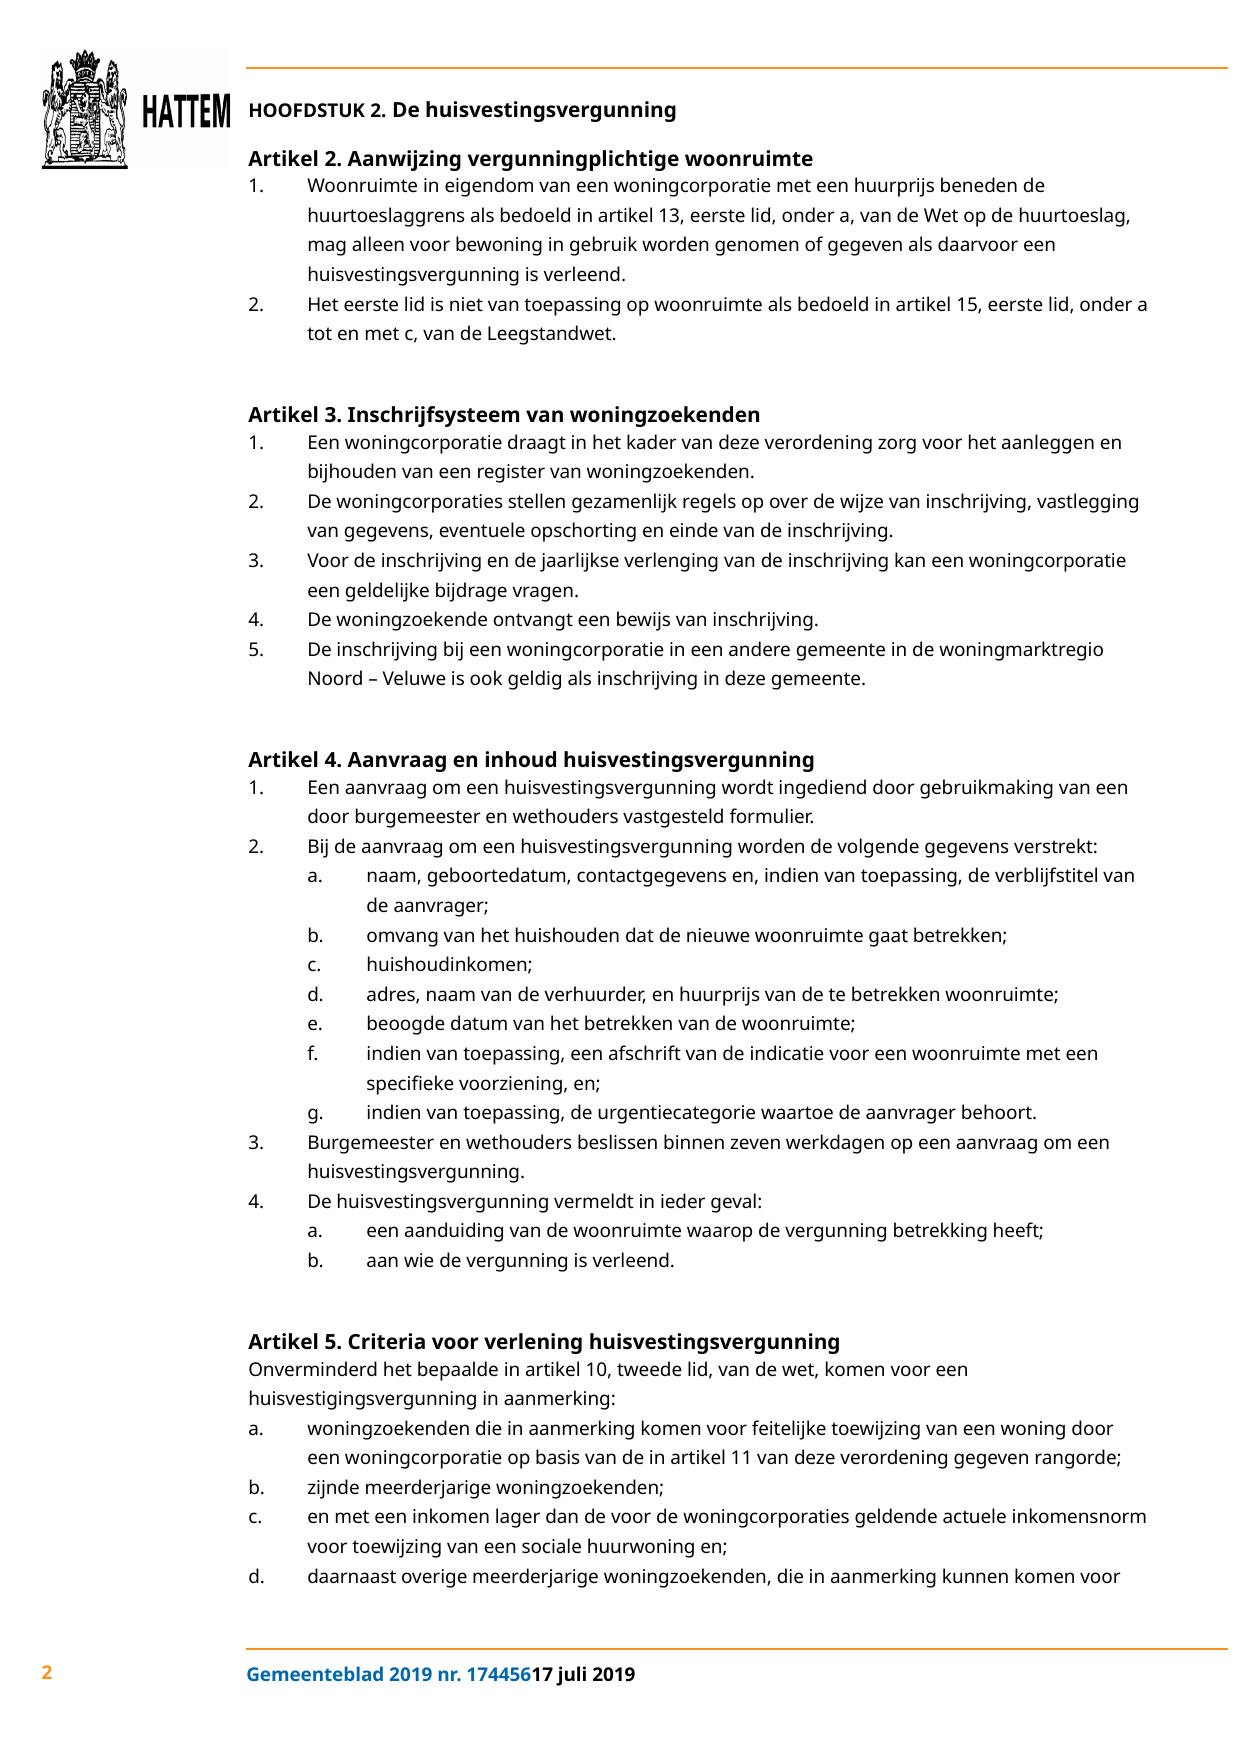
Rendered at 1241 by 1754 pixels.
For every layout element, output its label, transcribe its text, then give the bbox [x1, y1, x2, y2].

list en met een inkomen lager dan de voor de woningcorporaties geldende actuele inkomensnorm voor toewijzing van een sociale huurwoning en; [248, 1504, 1152, 1559]
list aan wie de vergunning is verleend. [307, 1247, 1152, 1273]
text Artikel 4. Aanvraag en inhoud huisvestingsvergunning [248, 746, 1152, 774]
list Burgemeester en wethouders beslissen binnen zeven werkdagen op een aanvraag om een huisvestingsvergunning. [248, 1129, 1152, 1184]
list Bij de aanvraag om een huisvestingsvergunning worden de volgende gegevens verstrekt: [248, 833, 1152, 859]
list daarnaast overige meerderjarige woningzoekenden, die in aanmerking kunnen komen voor [248, 1563, 1152, 1588]
list Voor de inschrijving en de jaarlijkse verlenging van de inschrijving kan een woningcorporatie een geldelijke bijdrage vragen. [248, 547, 1152, 602]
text Onverminderd het bepaalde in artikel 10, tweede lid, van de wet, komen voor een huisvestigingsvergunning in aanmerking: [248, 1356, 1152, 1411]
list De inschrijving bij een woningcorporatie in een andere gemeente in de woningmarktregio Noord – Veluwe is ook geldig als inschrijving in deze gemeente. [248, 636, 1152, 691]
list Een aanvraag om een huisvestingsvergunning wordt ingediend door gebruikmaking van een door burgemeester en wethouders vastgesteld formulier. [248, 774, 1152, 829]
list woningzoekenden die in aanmerking komen voor feitelijke toewijzing van een woning door een woningcorporatie op basis van de in artikel 11 van deze verordening gegeven rangorde; [248, 1415, 1152, 1470]
list zijnde meerderjarige woningzoekenden; [248, 1474, 1152, 1500]
list Woonruimte in eigendom van een woningcorporatie met een huurprijs beneden de huurtoeslaggrens als bedoeld in artikel 13, eerste lid, onder a, van de Wet op de huurtoeslag, mag alleen voor bewoning in gebruik worden genomen of gegeven als daarvoor een huisvestingsvergunning is verleend. [248, 172, 1152, 287]
list Een woningcorporatie draagt in het kader van deze verordening zorg voor het aanleggen en bijhouden van een register van woningzoekenden. [248, 429, 1152, 484]
list een aanduiding van de woonruimte waarop de vergunning betrekking heeft; [307, 1218, 1152, 1243]
list beoogde datum van het betrekken van de woonruimte; [307, 1011, 1152, 1036]
text Artikel 2. Aanwijzing vergunningplichtige woonruimte [248, 144, 1152, 172]
list indien van toepassing, een afschrift van de indicatie voor een woonruimte met een specifieke voorziening, en; [307, 1040, 1152, 1096]
list omvang van het huishouden dat de nieuwe woonruimte gaat betrekken; [307, 922, 1152, 948]
text Artikel 3. Inschrijfsysteem van woningzoekenden [248, 400, 1152, 429]
list naam, geboortedatum, contactgegevens en, indien van toepassing, de verblijfstitel van de aanvrager; [307, 863, 1152, 918]
list De huisvestingsvergunning vermeldt in ieder geval: [248, 1188, 1152, 1214]
list huishoudinkomen; [307, 951, 1152, 977]
list adres, naam van de verhuurder, en huurprijs van de te betrekken woonruimte; [307, 981, 1152, 1007]
list De woningcorporaties stellen gezamenlijk regels op over de wijze van inschrijving, vastlegging van gegevens, eventuele opschorting en einde van de inschrijving. [248, 488, 1152, 543]
text Artikel 5. Criteria voor verlening huisvestingsvergunning [248, 1327, 1152, 1356]
text HOOFDSTUK 2. De huisvestingsvergunning [248, 95, 1152, 123]
picture [41, 47, 231, 172]
list indien van toepassing, de urgentiecategorie waartoe de aanvrager behoort. [307, 1099, 1152, 1125]
list De woningzoekende ontvangt een bewijs van inschrijving. [248, 606, 1152, 632]
list Het eerste lid is niet van toepassing op woonruimte als bedoeld in artikel 15, eerste lid, onder a tot en met c, van de Leegstandwet. [248, 291, 1152, 346]
